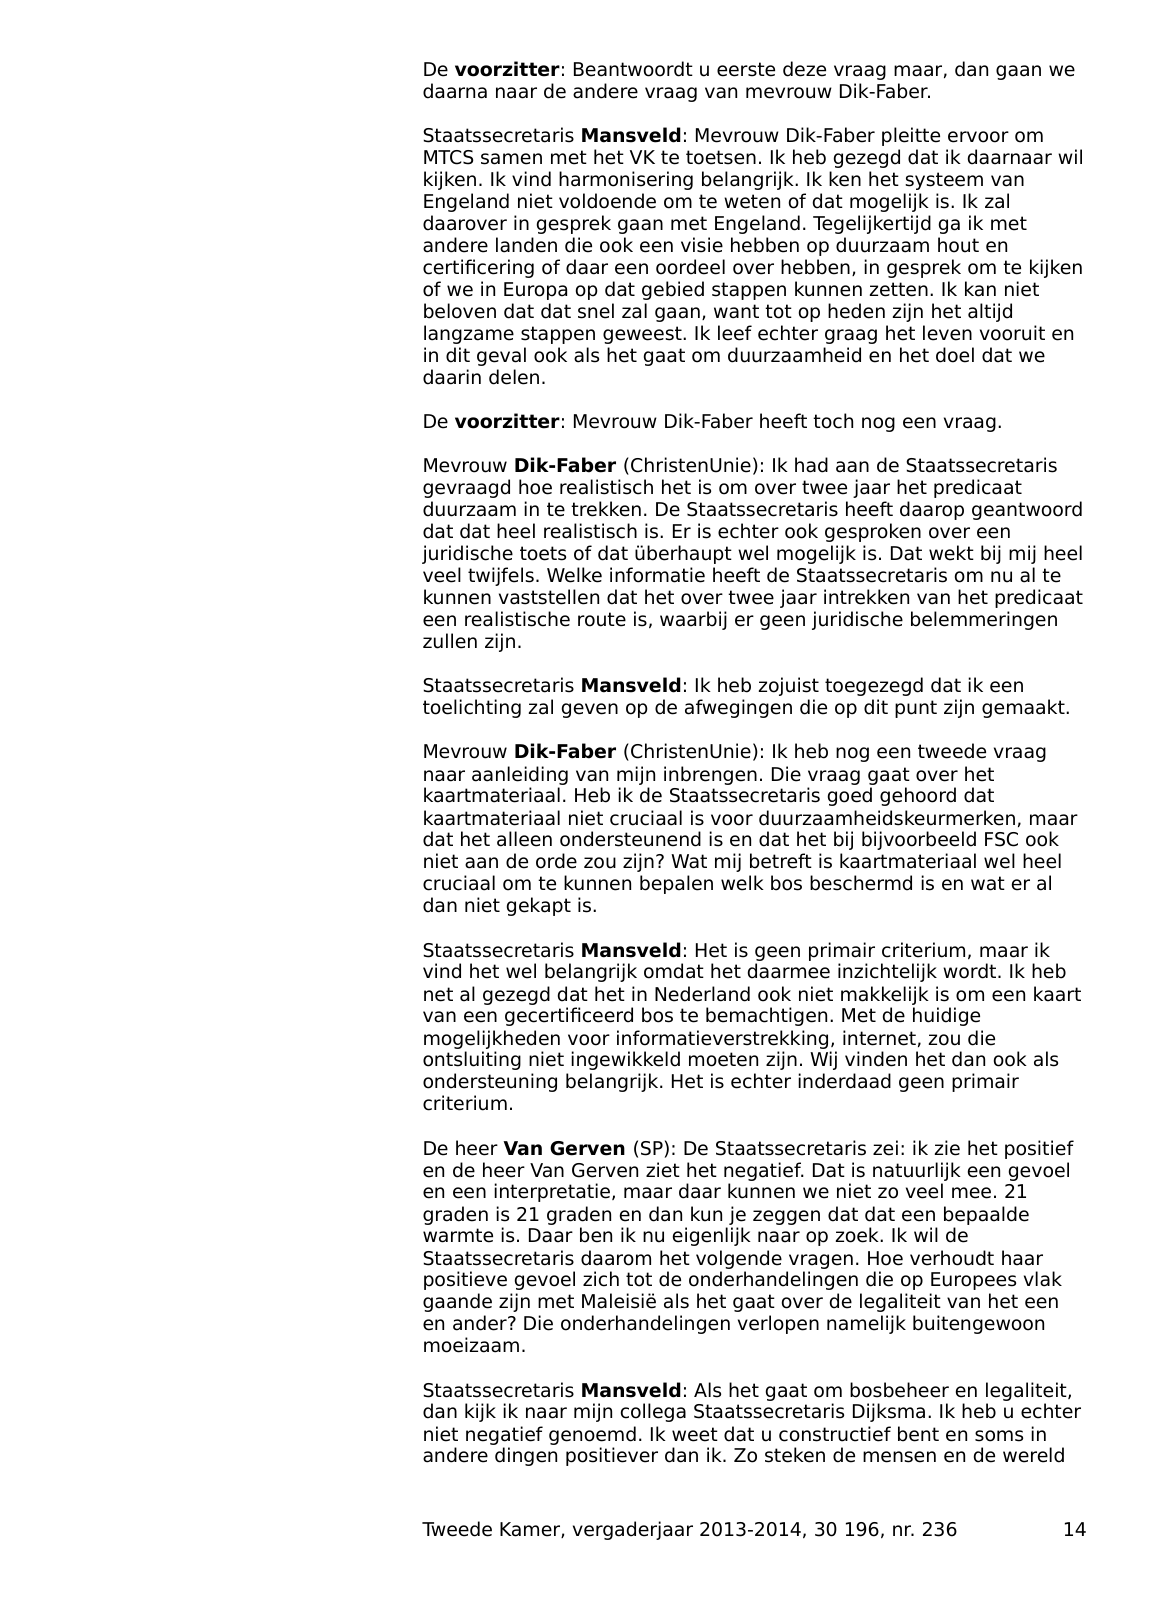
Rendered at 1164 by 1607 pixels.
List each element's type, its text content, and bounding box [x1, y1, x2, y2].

text De heer Van Gerven (SP): De Staatssecretaris zei: ik zie het positief en de heer Van Gerven ziet het negatief. Dat is natuurlijk een gevoel en een interpretatie, maar daar kunnen we niet zo veel mee. 21 graden is 21 graden en dan kun je zeggen dat dat een bepaalde warmte is. Daar ben ik nu eigenlijk naar op zoek. Ik wil de Staatssecretaris daarom het volgende vragen. Hoe verhoudt haar positieve gevoel zich tot de onderhandelingen die op Europees vlak gaande zijn met Maleisië als het gaat over de legaliteit van het een en ander? Die onderhandelingen verlopen namelijk buitengewoon moeizaam. [422, 1137, 1087, 1357]
text Mevrouw Dik-Faber (ChristenUnie): Ik heb nog een tweede vraag naar aanleiding van mijn inbrengen. Die vraag gaat over het kaartmateriaal. Heb ik de Staatssecretaris goed gehoord dat kaartmateriaal niet cruciaal is voor duurzaamheidskeurmerken, maar dat het alleen ondersteunend is en dat het bij bijvoorbeeld FSC ook niet aan de orde zou zijn? Wat mij betreft is kaartmateriaal wel heel cruciaal om te kunnen bepalen welk bos beschermd is en wat er al dan niet gekapt is. [422, 741, 1087, 917]
text Staatssecretaris Mansveld: Mevrouw Dik-Faber pleitte ervoor om MTCS samen met het VK te toetsen. Ik heb gezegd dat ik daarnaar wil kijken. Ik vind harmonisering belangrijk. Ik ken het systeem van Engeland niet voldoende om te weten of dat mogelijk is. Ik zal daarover in gesprek gaan met Engeland. Tegelijkertijd ga ik met andere landen die ook een visie hebben op duurzaam hout en certificering of daar een oordeel over hebben, in gesprek om te kijken of we in Europa op dat gebied stappen kunnen zetten. Ik kan niet beloven dat dat snel zal gaan, want tot op heden zijn het altijd langzame stappen geweest. Ik leef echter graag het leven vooruit en in dit geval ook als het gaat om duurzaamheid en het doel dat we daarin delen. [422, 125, 1087, 389]
text Staatssecretaris Mansveld: Het is geen primair criterium, maar ik vind het wel belangrijk omdat het daarmee inzichtelijk wordt. Ik heb net al gezegd dat het in Nederland ook niet makkelijk is om een kaart van een gecertificeerd bos te bemachtigen. Met de huidige mogelijkheden voor informatieverstrekking, internet, zou die ontsluiting niet ingewikkeld moeten zijn. Wij vinden het dan ook als ondersteuning belangrijk. Het is echter inderdaad geen primair criterium. [422, 939, 1087, 1115]
text Staatssecretaris Mansveld: Als het gaat om bosbeheer en legaliteit, dan kijk ik naar mijn collega Staatssecretaris Dijksma. Ik heb u echter niet negatief genoemd. Ik weet dat u constructief bent en soms in andere dingen positiever dan ik. Zo steken de mensen en de wereld [422, 1379, 1087, 1467]
text Mevrouw Dik-Faber (ChristenUnie): Ik had aan de Staatssecretaris gevraagd hoe realistisch het is om over twee jaar het predicaat duurzaam in te trekken. De Staatssecretaris heeft daarop geantwoord dat dat heel realistisch is. Er is echter ook gesproken over een juridische toets of dat überhaupt wel mogelijk is. Dat wekt bij mij heel veel twijfels. Welke informatie heeft de Staatssecretaris om nu al te kunnen vaststellen dat het over twee jaar intrekken van het predicaat een realistische route is, waarbij er geen juridische belemmeringen zullen zijn. [422, 455, 1087, 653]
text Staatssecretaris Mansveld: Ik heb zojuist toegezegd dat ik een toelichting zal geven op de afwegingen die op dit punt zijn gemaakt. [422, 675, 1087, 719]
text De voorzitter: Mevrouw Dik-Faber heeft toch nog een vraag. [422, 411, 1087, 433]
text De voorzitter: Beantwoordt u eerste deze vraag maar, dan gaan we daarna naar de andere vraag van mevrouw Dik-Faber. [422, 59, 1087, 103]
